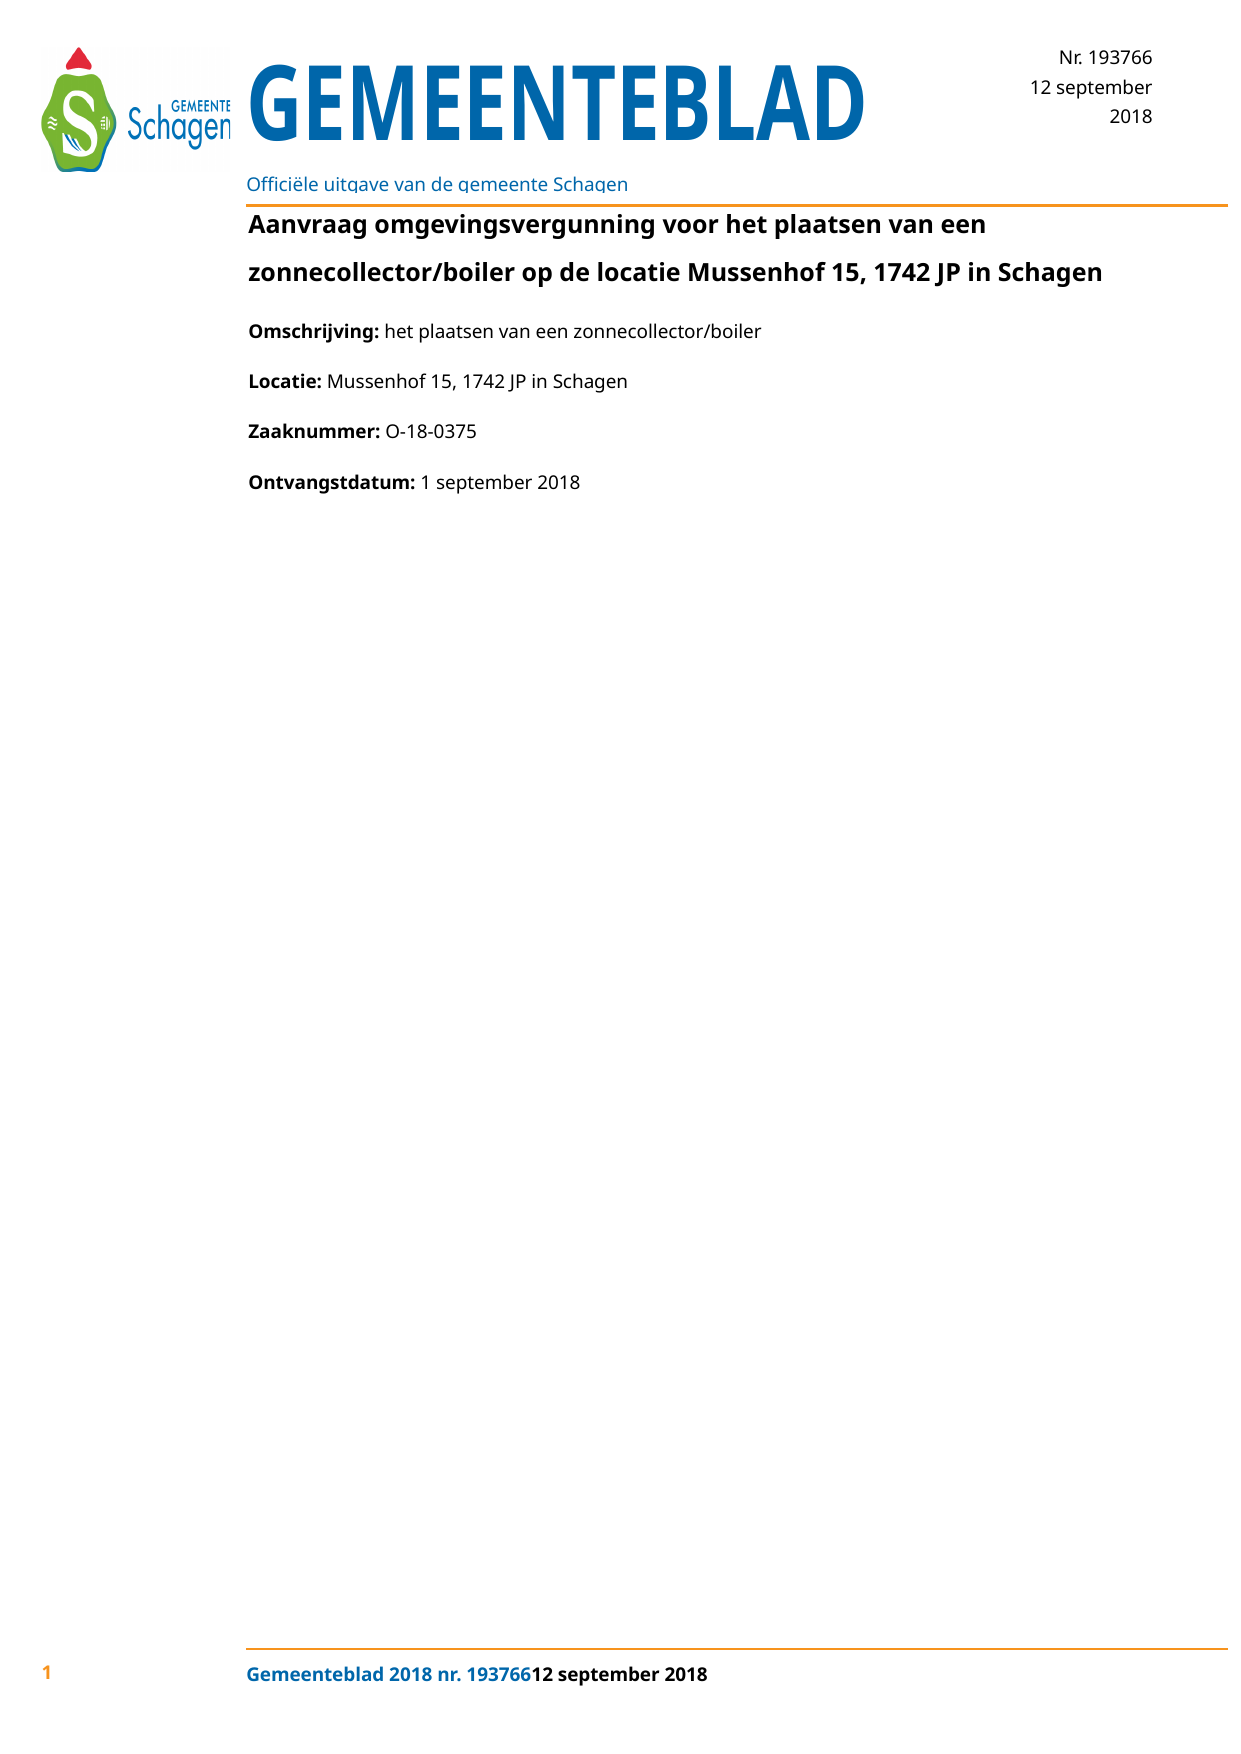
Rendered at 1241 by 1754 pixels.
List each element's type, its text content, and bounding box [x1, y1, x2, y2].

text Zaaknummer: O-18-0375 [248, 419, 1152, 444]
text Ontvangstdatum: 1 september 2018 [248, 469, 1152, 495]
picture [41, 47, 231, 172]
text Aanvraag omgevingsvergunning voor het plaatsen van een zonnecollector/boiler op de locatie Mussenhof 15, 1742 JP in Schagen [248, 207, 1152, 288]
text Locatie: Mussenhof 15, 1742 JP in Schagen [248, 368, 1152, 394]
text Omschrijving: het plaatsen van een zonnecollector/boiler [248, 318, 1152, 344]
